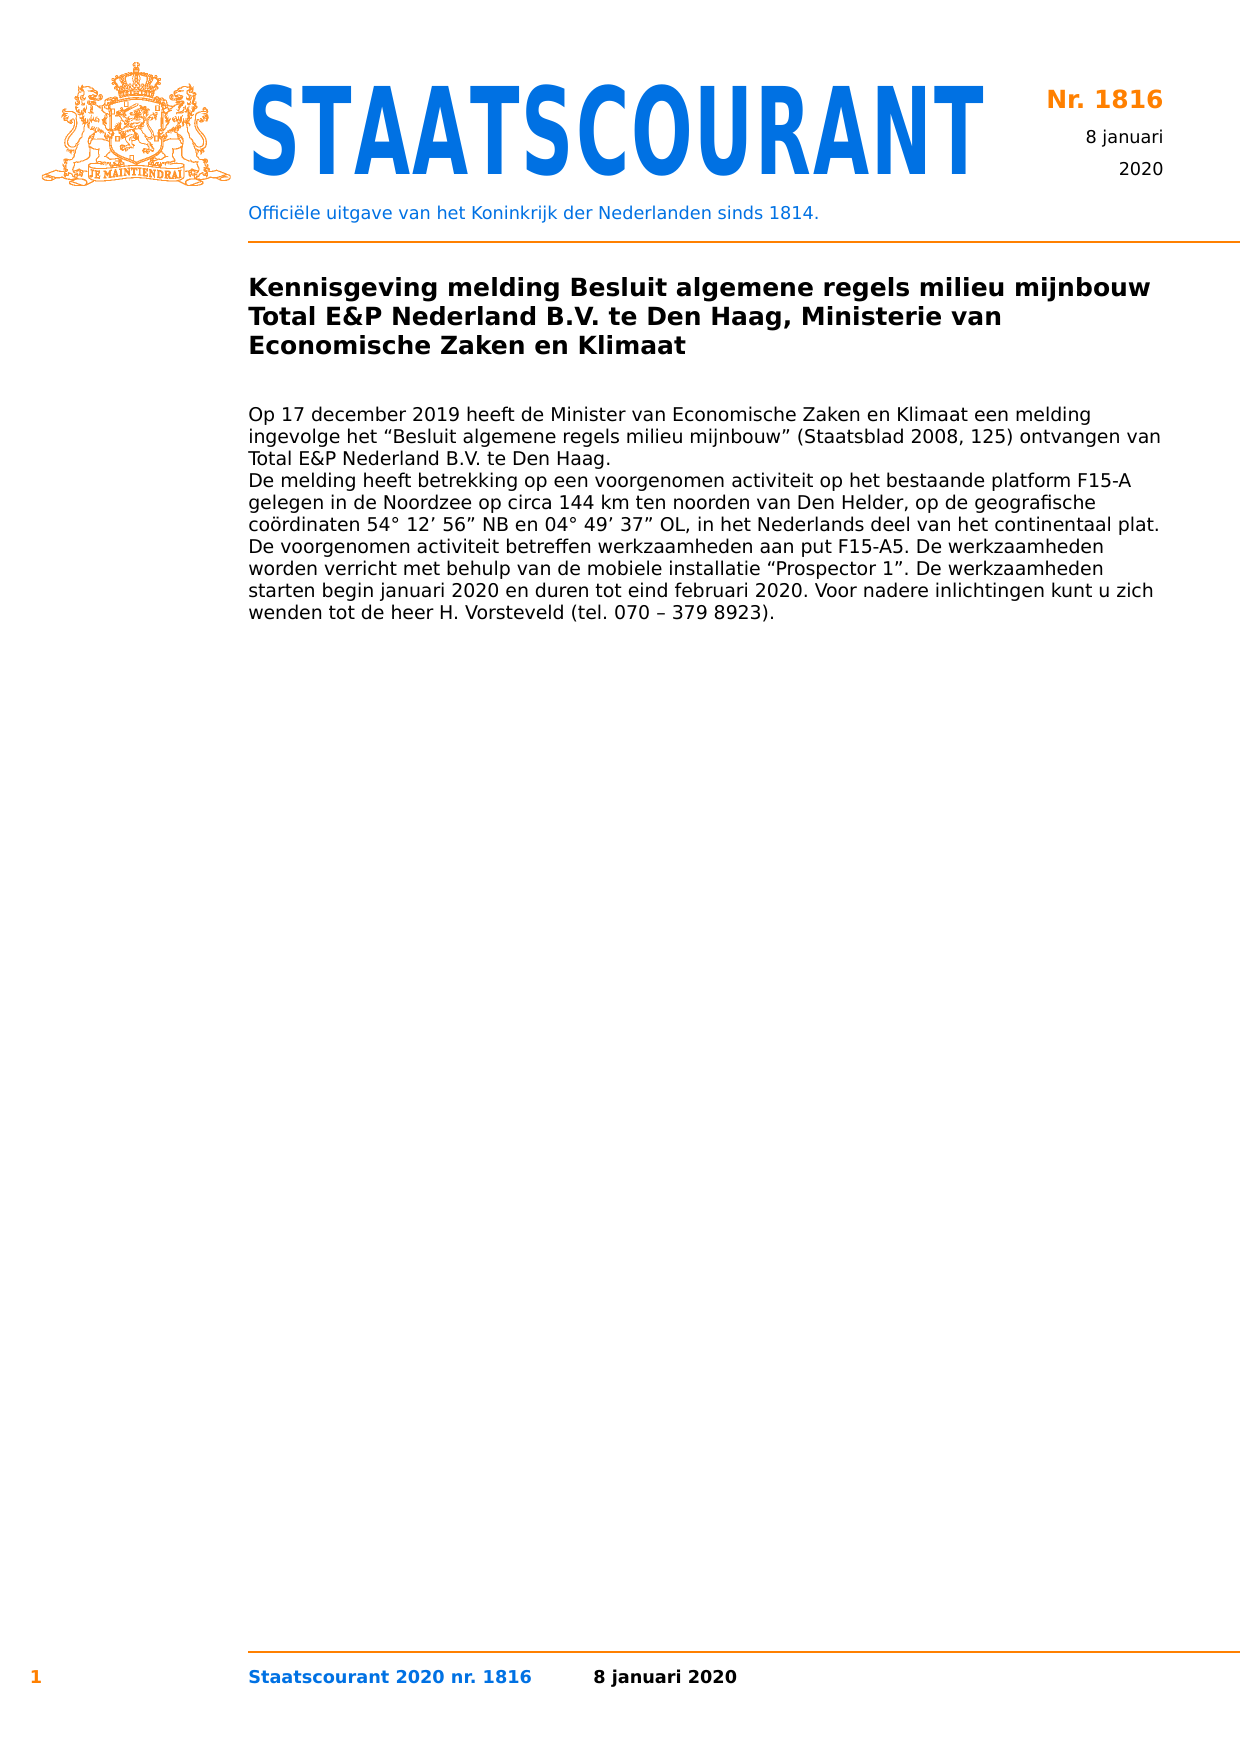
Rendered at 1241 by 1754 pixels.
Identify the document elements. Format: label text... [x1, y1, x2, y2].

table_header Nr. 1816 [998, 62, 1240, 121]
text De voorgenomen activiteit betreffen werkzaamheden aan put F15-A5. De werkzaamheden worden verricht met behulp van de mobiele installatie “Prospector 1”. De werkzaamheden starten begin januari 2020 en duren tot eind februari 2020. Voor nadere inlichtingen kunt u zich wenden tot de heer H. Vorsteveld (tel. 070 – 379 8923). [248, 536, 1163, 624]
text Op 17 december 2019 heeft de Minister van Economische Zaken en Klimaat een melding ingevolge het “Besluit algemene regels milieu mijnbouw” (Staatsblad 2008, 125) ontvangen van Total E&P Nederland B.V. te Den Haag. [248, 404, 1163, 470]
table_cell Officiële uitgave van het Koninkrijk der Nederlanden sinds 1814. [248, 203, 1240, 241]
table_header STAATSCOURANT [248, 62, 998, 203]
table_cell 8 januari [998, 121, 1240, 153]
picture [41, 62, 231, 186]
subtitle Kennisgeving melding Besluit algemene regels milieu mijnbouw Total E&P Nederland B.V. te Den Haag, Ministerie van Economische Zaken en Klimaat [248, 273, 1163, 361]
table_cell 2020 [998, 153, 1240, 203]
text De melding heeft betrekking op een voorgenomen activiteit op het bestaande platform F15-A gelegen in de Noordzee op circa 144 km ten noorden van Den Helder, op de geografische coördinaten 54° 12’ 56” NB en 04° 49’ 37” OL, in het Nederlands deel van het continentaal plat. [248, 470, 1163, 536]
table_header [25, 62, 248, 241]
